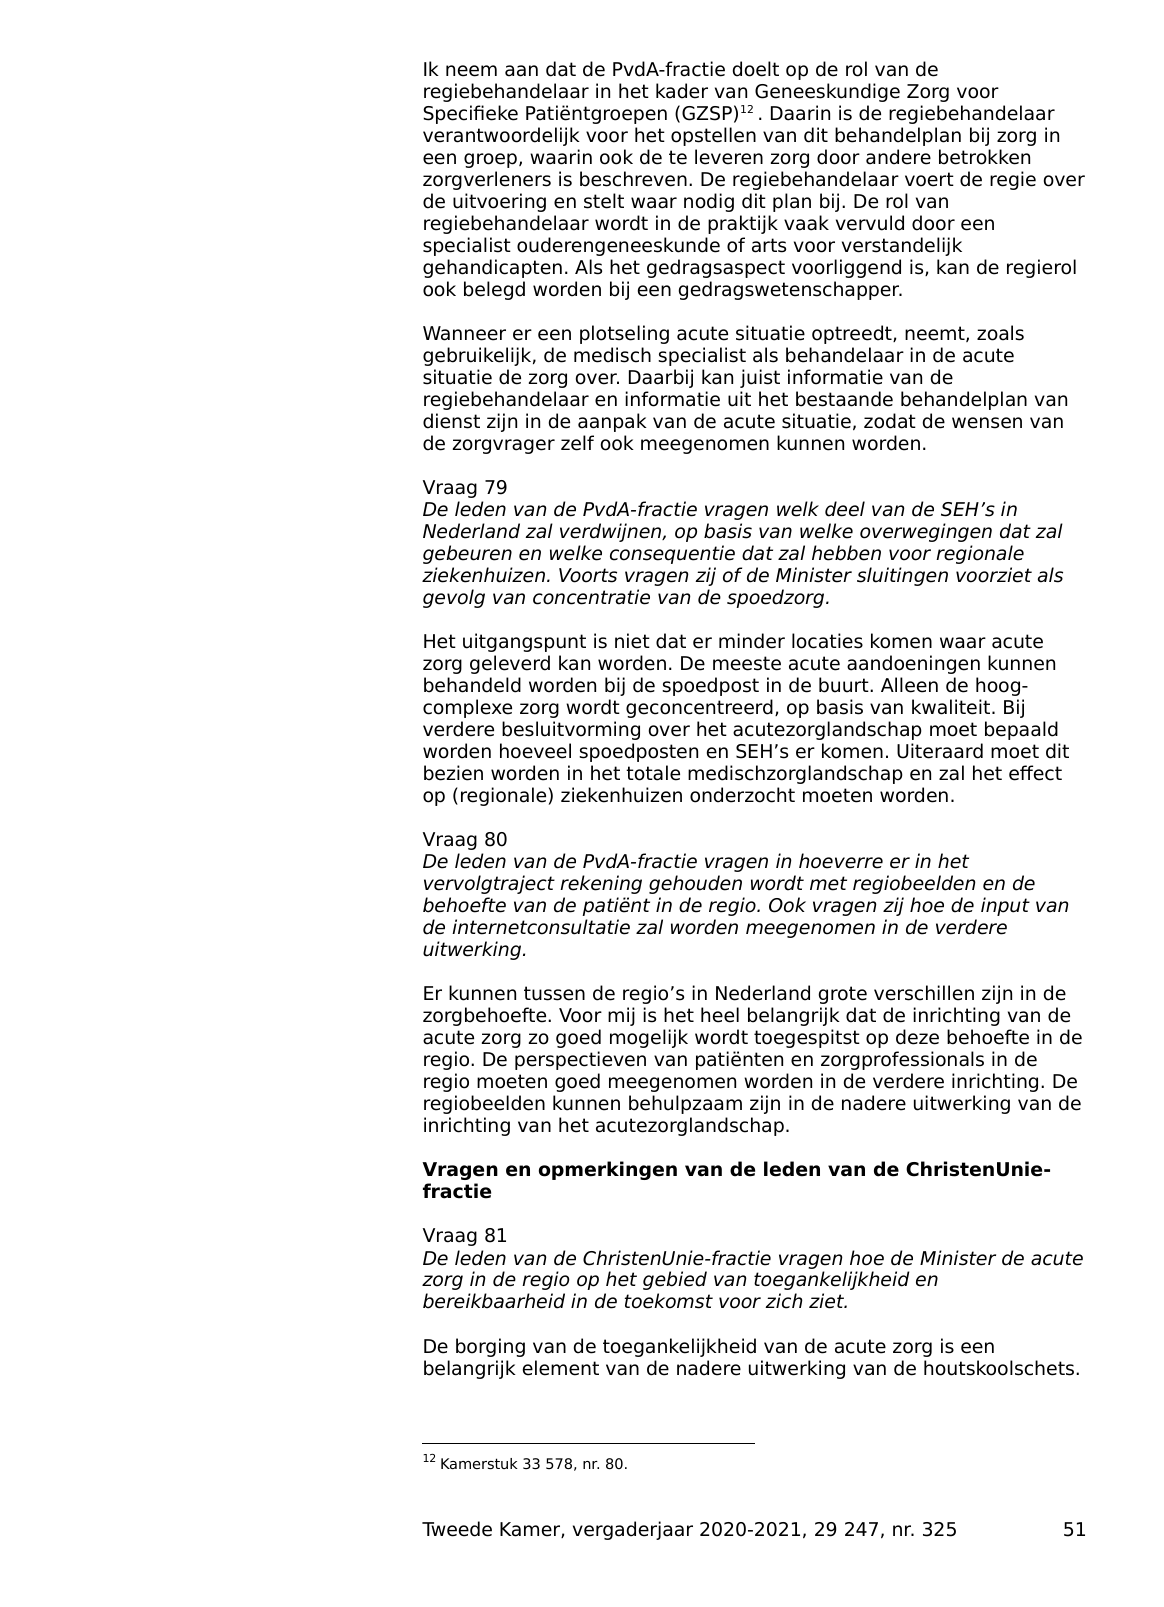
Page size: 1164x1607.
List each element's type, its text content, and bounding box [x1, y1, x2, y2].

text Vraag 79 [422, 477, 1087, 499]
subtitle Vragen en opmerkingen van de leden van de ChristenUnie-fractie [422, 1159, 1087, 1203]
text De leden van de PvdA-fractie vragen welk deel van de SEH’s in Nederland zal verdwijnen, op basis van welke overwegingen dat zal gebeuren en welke consequentie dat zal hebben voor regionale ziekenhuizen. Voorts vragen zij of de Minister sluitingen voorziet als gevolg van concentratie van de spoedzorg. [422, 499, 1087, 609]
text Er kunnen tussen de regio’s in Nederland grote verschillen zijn in de zorgbehoefte. Voor mij is het heel belangrijk dat de inrichting van de acute zorg zo goed mogelijk wordt toegespitst op deze behoefte in de regio. De perspectieven van patiënten en zorgprofessionals in de regio moeten goed meegenomen worden in de verdere inrichting. De regiobeelden kunnen behulpzaam zijn in de nadere uitwerking van de inrichting van het acutezorglandschap. [422, 983, 1087, 1137]
text De borging van de toegankelijkheid van de acute zorg is een belangrijk element van de nadere uitwerking van de houtskoolschets. [422, 1336, 1087, 1379]
text De leden van de ChristenUnie-fractie vragen hoe de Minister de acute zorg in de regio op het gebied van toegankelijkheid en bereikbaarheid in de toekomst voor zich ziet. [422, 1247, 1087, 1313]
text Kamerstuk 33 578, nr. 80. [422, 1452, 1087, 1474]
text Wanneer er een plotseling acute situatie optreedt, neemt, zoals gebruikelijk, de medisch specialist als behandelaar in de acute situatie de zorg over. Daarbij kan juist informatie van de regiebehandelaar en informatie uit het bestaande behandelplan van dienst zijn in de aanpak van de acute situatie, zodat de wensen van de zorgvrager zelf ook meegenomen kunnen worden. [422, 323, 1087, 455]
text Het uitgangspunt is niet dat er minder locaties komen waar acute zorg geleverd kan worden. De meeste acute aandoeningen kunnen behandeld worden bij de spoedpost in de buurt. Alleen de hoog-complexe zorg wordt geconcentreerd, op basis van kwaliteit. Bij verdere besluitvorming over het acutezorglandschap moet bepaald worden hoeveel spoedposten en SEH’s er komen. Uiteraard moet dit bezien worden in het totale medischzorglandschap en zal het effect op (regionale) ziekenhuizen onderzocht moeten worden. [422, 631, 1087, 807]
text Vraag 80 [422, 829, 1087, 851]
text De leden van de PvdA-fractie vragen in hoeverre er in het vervolgtraject rekening gehouden wordt met regiobeelden en de behoefte van de patiënt in de regio. Ook vragen zij hoe de input van de internetconsultatie zal worden meegenomen in de verdere uitwerking. [422, 851, 1087, 961]
text Vraag 81 [422, 1225, 1087, 1247]
text Ik neem aan dat de PvdA-fractie doelt op de rol van de regiebehandelaar in het kader van Geneeskundige Zorg voor Specifieke Patiëntgroepen (GZSP). Daarin is de regiebehandelaar verantwoordelijk voor het opstellen van dit behandelplan bij zorg in een groep, waarin ook de te leveren zorg door andere betrokken zorgverleners is beschreven. De regiebehandelaar voert de regie over de uitvoering en stelt waar nodig dit plan bij. De rol van regiebehandelaar wordt in de praktijk vaak vervuld door een specialist ouderengeneeskunde of arts voor verstandelijk gehandicapten. Als het gedragsaspect voorliggend is, kan de regierol ook belegd worden bij een gedragswetenschapper. [422, 59, 1087, 301]
